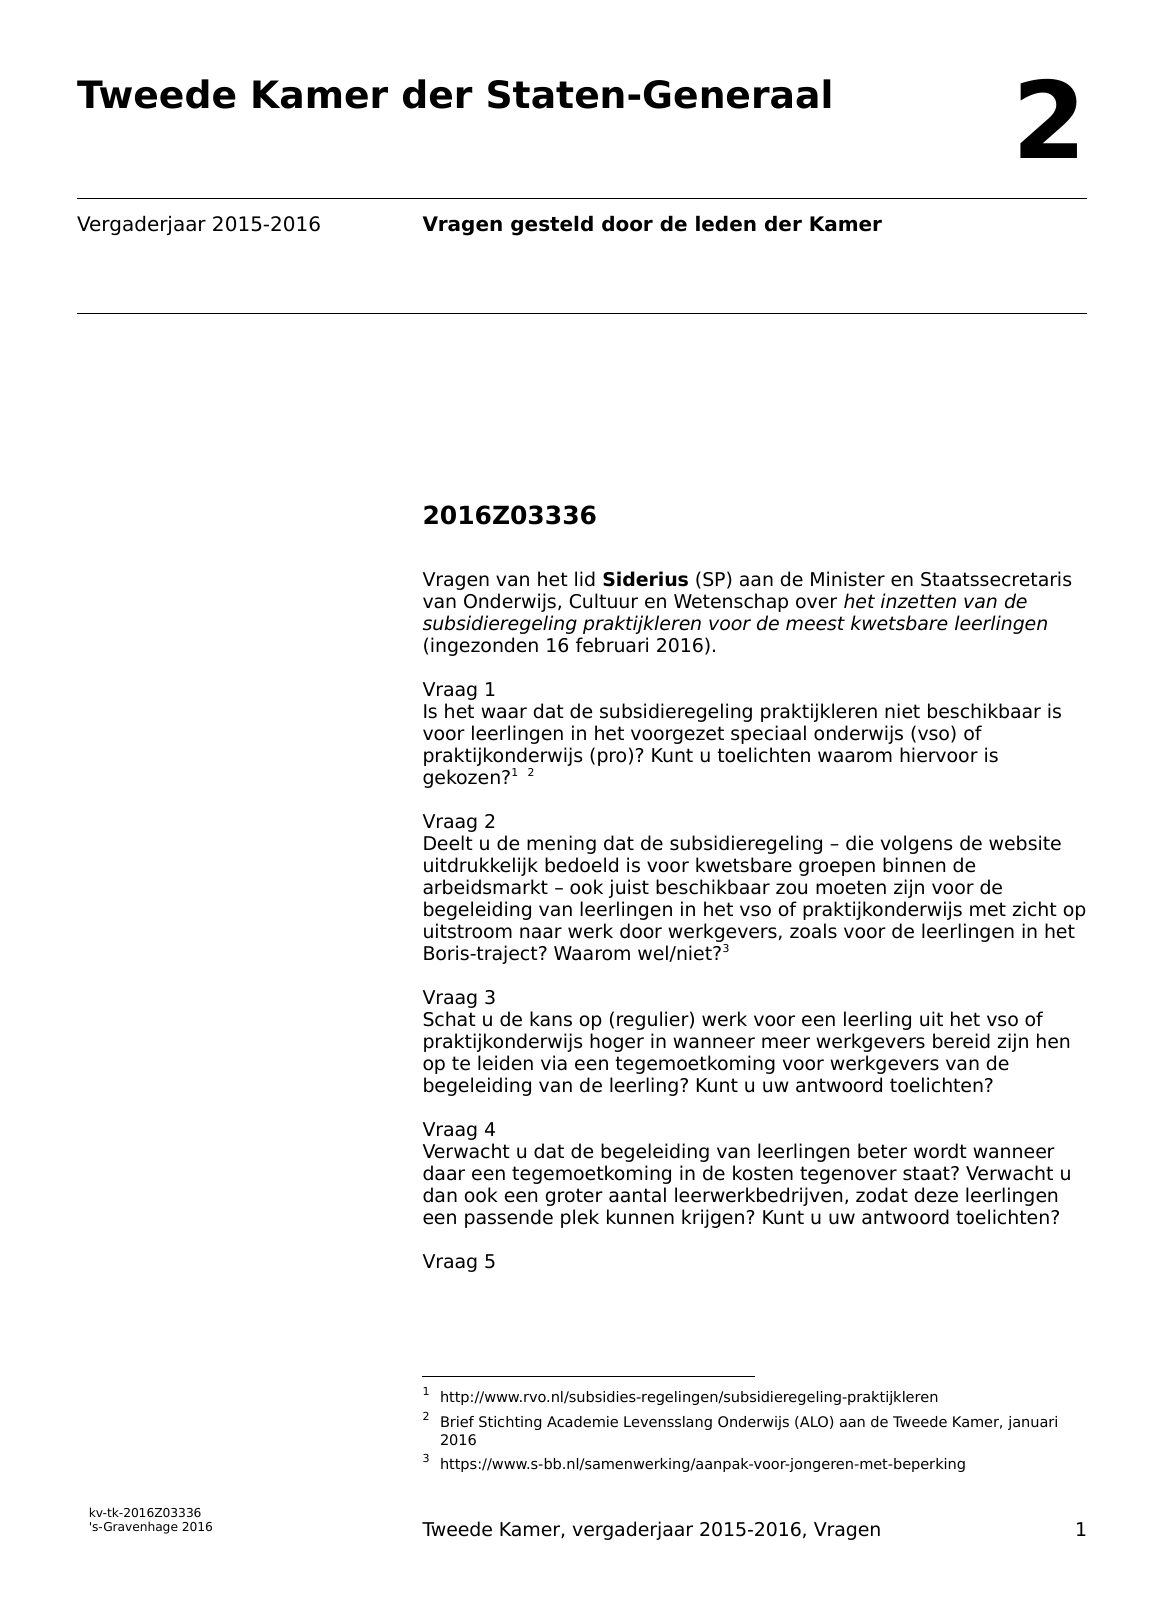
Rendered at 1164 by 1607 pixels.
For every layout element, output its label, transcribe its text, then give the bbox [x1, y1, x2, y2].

text Deelt u de mening dat de subsidieregeling – die volgens de website uitdrukkelijk bedoeld is voor kwetsbare groepen binnen de arbeidsmarkt – ook juist beschikbaar zou moeten zijn voor de begeleiding van leerlingen in het vso of praktijkonderwijs met zicht op uitstroom naar werk door werkgevers, zoals voor de leerlingen in het Boris-traject? Waarom wel/niet? [422, 833, 1087, 965]
text kv-tk-2016Z03336 [88, 1506, 323, 1520]
table_header 2 [886, 59, 1087, 198]
text http://www.rvo.nl/subsidies-regelingen/subsidieregeling-praktijkleren [422, 1385, 1087, 1407]
text Vragen van het lid Siderius (SP) aan de Minister en Staatssecretaris van Onderwijs, Cultuur en Wetenschap over het inzetten van de subsidieregeling praktijkleren voor de meest kwetsbare leerlingen (ingezonden 16 februari 2016). [422, 569, 1087, 657]
table_cell Vragen gesteld door de leden der Kamer [422, 199, 1087, 313]
table_cell Vergaderjaar 2015-2016 [77, 199, 422, 313]
table_header Tweede Kamer der Staten-Generaal [77, 59, 886, 198]
text Vraag 2 [422, 811, 1087, 833]
text Vraag 5 [422, 1251, 1087, 1273]
text Vraag 4 [422, 1119, 1087, 1141]
text Is het waar dat de subsidieregeling praktijkleren niet beschikbaar is voor leerlingen in het voorgezet speciaal onderwijs (vso) of praktijkonderwijs (pro)? Kunt u toelichten waarom hiervoor is gekozen? [422, 701, 1087, 789]
text 's-Gravenhage 2016 [88, 1520, 323, 1534]
text Brief Stichting Academie Levensslang Onderwijs (ALO) aan de Tweede Kamer, januari 2016 [422, 1410, 1087, 1449]
text Schat u de kans op (regulier) werk voor een leerling uit het vso of praktijkonderwijs hoger in wanneer meer werkgevers bereid zijn hen op te leiden via een tegemoetkoming voor werkgevers van de begeleiding van de leerling? Kunt u uw antwoord toelichten? [422, 1009, 1087, 1097]
text Vraag 1 [422, 679, 1087, 701]
text 2016Z03336 [422, 501, 1087, 531]
text Verwacht u dat de begeleiding van leerlingen beter wordt wanneer daar een tegemoetkoming in de kosten tegenover staat? Verwacht u dan ook een groter aantal leerwerkbedrijven, zodat deze leerlingen een passende plek kunnen krijgen? Kunt u uw antwoord toelichten? [422, 1141, 1087, 1229]
text Vraag 3 [422, 987, 1087, 1009]
text https://www.s-bb.nl/samenwerking/aanpak-voor-jongeren-met-beperking [422, 1452, 1087, 1474]
